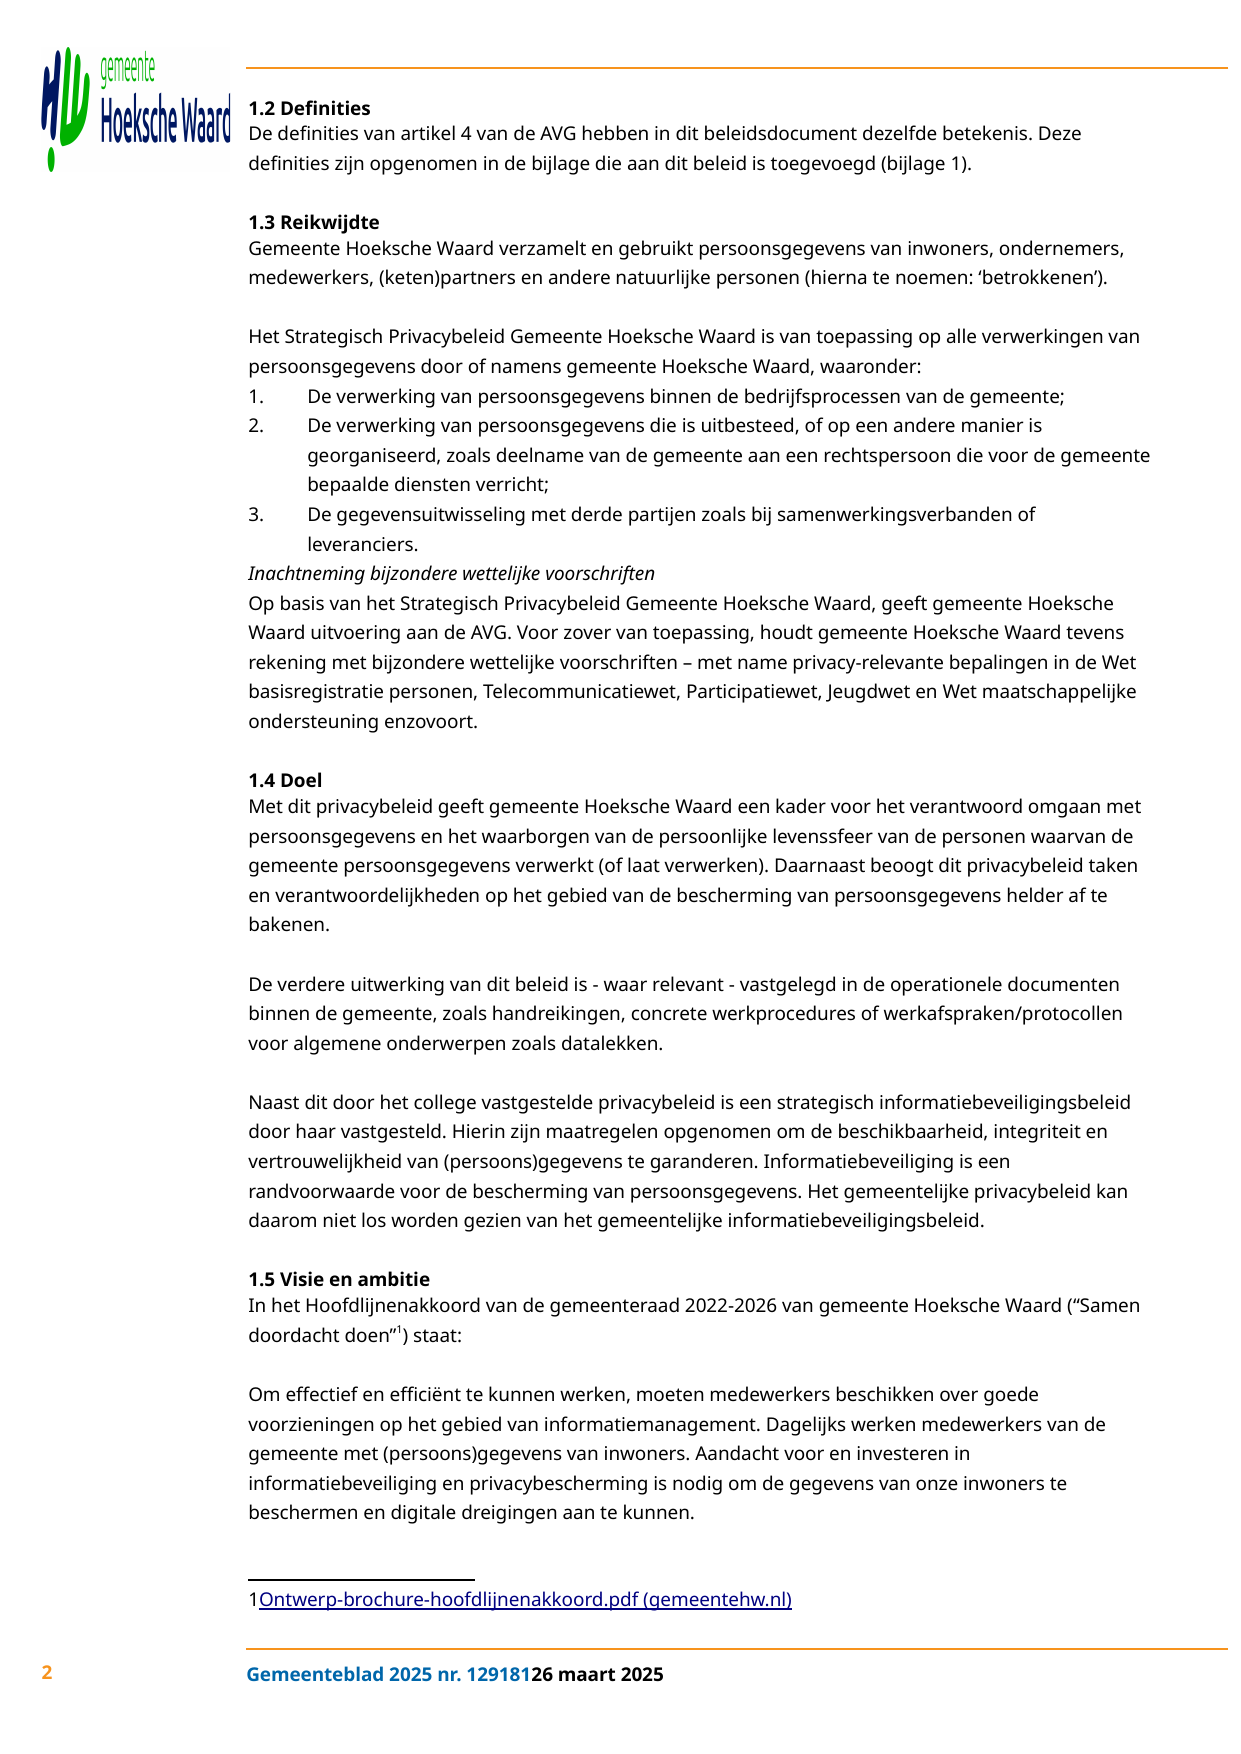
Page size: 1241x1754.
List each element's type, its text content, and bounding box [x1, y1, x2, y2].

text 1.2 Definities [248, 95, 1152, 121]
table_header Om effectief en efficiënt te kunnen werken, moeten medewerkers beschikken over goede voorzieningen op het gebied van informatiemanagement. Dagelijks werken medewerkers van de gemeente met (persoons)gegevens van inwoners. Aandacht voor en investeren in informatiebeveiliging en privacybescherming is nodig om de gegevens van onze inwoners te beschermen en digitale dreigingen aan te kunnen. [248, 1381, 1152, 1525]
text Inachtneming bijzondere wettelijke voorschriften [248, 560, 1152, 586]
text Gemeente Hoeksche Waard verzamelt en gebruikt persoonsgegevens van inwoners, ondernemers, medewerkers, (keten)partners en andere natuurlijke personen (hierna te noemen: ‘betrokkenen’). [248, 235, 1152, 290]
text Naast dit door het college vastgestelde privacybeleid is een strategisch informatiebeveiligingsbeleid door haar vastgesteld. Hierin zijn maatregelen opgenomen om de beschikbaarheid, integriteit en vertrouwelijkheid van (persoons)gegevens te garanderen. Informatiebeveiliging is een randvoorwaarde voor de bescherming van persoonsgegevens. Het gemeentelijke privacybeleid kan daarom niet los worden gezien van het gemeentelijke informatiebeveiligingsbeleid. [248, 1089, 1152, 1233]
text De verdere uitwerking van dit beleid is - waar relevant - vastgelegd in de operationele documenten binnen de gemeente, zoals handreikingen, concrete werkprocedures of werkafspraken/protocollen voor algemene onderwerpen zoals datalekken. [248, 971, 1152, 1056]
text 1.3 Reikwijdte [248, 209, 1152, 235]
text In het Hoofdlijnenakkoord van de gemeenteraad 2022-2026 van gemeente Hoeksche Waard (“Samen doordacht doen”) staat: [248, 1292, 1152, 1348]
text De definities van artikel 4 van de AVG hebben in dit beleidsdocument dezelfde betekenis. Deze definities zijn opgenomen in de bijlage die aan dit beleid is toegevoegd (bijlage 1). [248, 121, 1152, 176]
list De verwerking van persoonsgegevens binnen de bedrijfsprocessen van de gemeente; [248, 383, 1152, 409]
list De verwerking van persoonsgegevens die is uitbesteed, of op een andere manier is georganiseerd, zoals deelname van de gemeente aan een rechtspersoon die voor de gemeente bepaalde diensten verricht; [248, 412, 1152, 497]
text 1.5 Visie en ambitie [248, 1267, 1152, 1292]
picture [41, 47, 231, 172]
text 1.4 Doel [248, 767, 1152, 793]
list De gegevensuitwisseling met derde partijen zoals bij samenwerkingsverbanden of leveranciers. [248, 501, 1152, 557]
text Ontwerp-brochure-hoofdlijnenakkoord.pdf (gemeentehw.nl) [248, 1586, 1152, 1612]
text Het Strategisch Privacybeleid Gemeente Hoeksche Waard is van toepassing op alle verwerkingen van persoonsgegevens door of namens gemeente Hoeksche Waard, waaronder: [248, 324, 1152, 379]
text Met dit privacybeleid geeft gemeente Hoeksche Waard een kader voor het verantwoord omgaan met persoonsgegevens en het waarborgen van de persoonlijke levenssfeer van de personen waarvan de gemeente persoonsgegevens verwerkt (of laat verwerken). Daarnaast beoogt dit privacybeleid taken en verantwoordelijkheden op het gebied van de bescherming van persoonsgegevens helder af te bakenen. [248, 793, 1152, 937]
text Op basis van het Strategisch Privacybeleid Gemeente Hoeksche Waard, geeft gemeente Hoeksche Waard uitvoering aan de AVG. Voor zover van toepassing, houdt gemeente Hoeksche Waard tevens rekening met bijzondere wettelijke voorschriften – met name privacy-relevante bepalingen in de Wet basisregistratie personen, Telecommunicatiewet, Participatiewet, Jeugdwet en Wet maatschappelijke ondersteuning enzovoort. [248, 590, 1152, 734]
